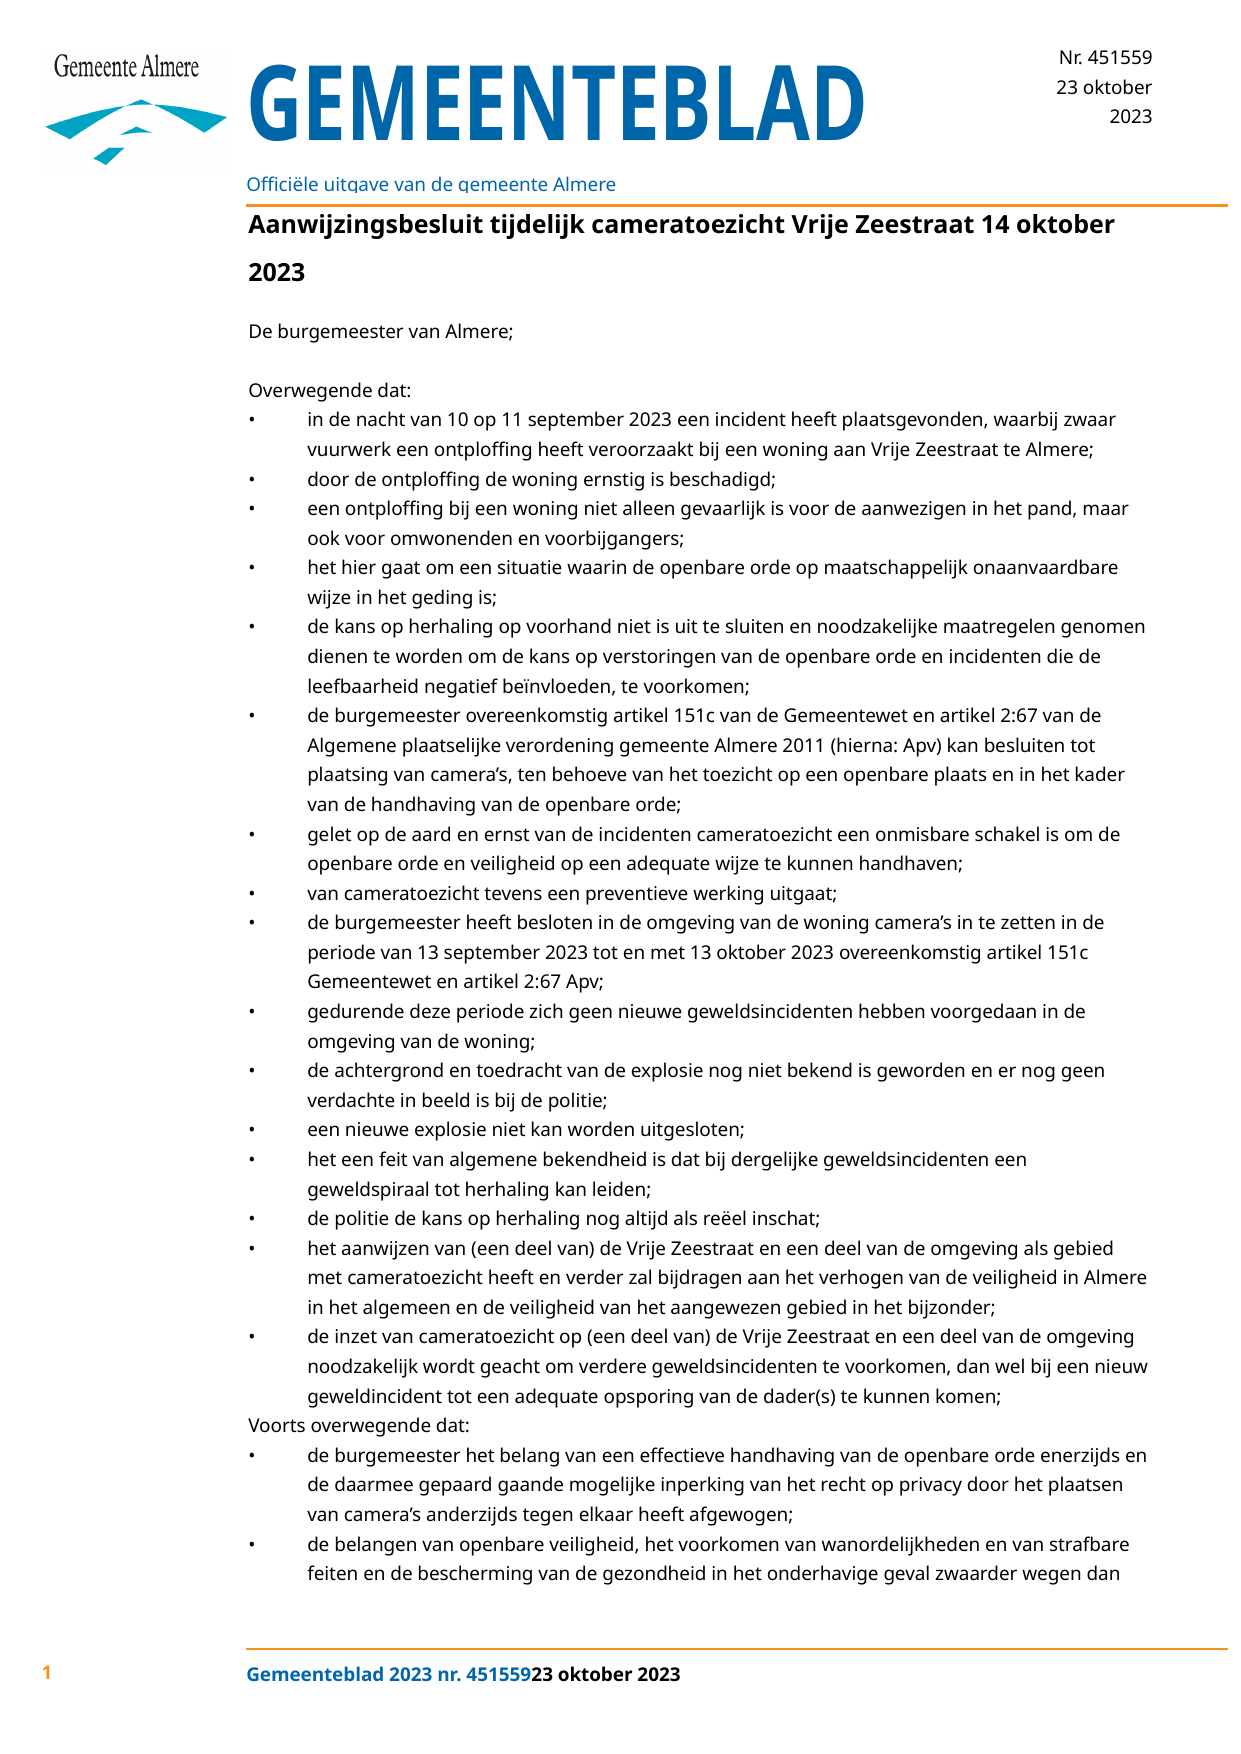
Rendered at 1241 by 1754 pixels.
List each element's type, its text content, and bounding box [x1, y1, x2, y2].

list de politie de kans op herhaling nog altijd als reëel inschat; [248, 1205, 1152, 1231]
list gelet op de aard en ernst van de incidenten cameratoezicht een onmisbare schakel is om de openbare orde en veiligheid op een adequate wijze te kunnen handhaven; [248, 821, 1152, 876]
list door de ontploffing de woning ernstig is beschadigd; [248, 466, 1152, 492]
list de achtergrond en toedracht van de explosie nog niet bekend is geworden en er nog geen verdachte in beeld is bij de politie; [248, 1057, 1152, 1113]
list de inzet van cameratoezicht op (een deel van) de Vrije Zeestraat en een deel van de omgeving noodzakelijk wordt geacht om verdere geweldsincidenten te voorkomen, dan wel bij een nieuw geweldincident tot een adequate opsporing van de dader(s) te kunnen komen; [248, 1324, 1152, 1409]
list het een feit van algemene bekendheid is dat bij dergelijke geweldsincidenten een geweldspiraal tot herhaling kan leiden; [248, 1146, 1152, 1202]
list gedurende deze periode zich geen nieuwe geweldsincidenten hebben voorgedaan in de omgeving van de woning; [248, 998, 1152, 1054]
list het hier gaat om een situatie waarin de openbare orde op maatschappelijk onaanvaardbare wijze in het geding is; [248, 554, 1152, 610]
list het aanwijzen van (een deel van) de Vrije Zeestraat en een deel van de omgeving als gebied met cameratoezicht heeft en verder zal bijdragen aan het verhogen van de veiligheid in Almere in het algemeen en de veiligheid van het aangewezen gebied in het bijzonder; [248, 1235, 1152, 1320]
text Overwegende dat: [248, 377, 1152, 403]
text De burgemeester van Almere; [248, 318, 1152, 344]
list van cameratoezicht tevens een preventieve werking uitgaat; [248, 880, 1152, 906]
text Aanwijzingsbesluit tijdelijk cameratoezicht Vrije Zeestraat 14 oktober 2023 [248, 207, 1152, 288]
list de belangen van openbare veiligheid, het voorkomen van wanordelijkheden en van strafbare feiten en de bescherming van de gezondheid in het onderhavige geval zwaarder wegen dan [248, 1531, 1152, 1586]
list een ontploffing bij een woning niet alleen gevaarlijk is voor de aanwezigen in het pand, maar ook voor omwonenden en voorbijgangers; [248, 495, 1152, 551]
list de kans op herhaling op voorhand niet is uit te sluiten en noodzakelijke maatregelen genomen dienen te worden om de kans op verstoringen van de openbare orde en incidenten die de leefbaarheid negatief beïnvloeden, te voorkomen; [248, 614, 1152, 699]
text Voorts overwegende dat: [248, 1412, 1152, 1438]
list een nieuwe explosie niet kan worden uitgesloten; [248, 1117, 1152, 1142]
list de burgemeester heeft besloten in de omgeving van de woning camera’s in te zetten in de periode van 13 september 2023 tot en met 13 oktober 2023 overeenkomstig artikel 151c Gemeentewet en artikel 2:67 Apv; [248, 909, 1152, 994]
list de burgemeester het belang van een effectieve handhaving van de openbare orde enerzijds en de daarmee gepaard gaande mogelijke inperking van het recht op privacy door het plaatsen van camera’s anderzijds tegen elkaar heeft afgewogen; [248, 1442, 1152, 1527]
list in de nacht van 10 op 11 september 2023 een incident heeft plaatsgevonden, waarbij zwaar vuurwerk een ontploffing heeft veroorzaakt bij een woning aan Vrije Zeestraat te Almere; [248, 407, 1152, 462]
list de burgemeester overeenkomstig artikel 151c van de Gemeentewet en artikel 2:67 van de Algemene plaatselijke verordening gemeente Almere 2011 (hierna: Apv) kan besluiten tot plaatsing van camera’s, ten behoeve van het toezicht op een openbare plaats en in het kader van de handhaving van de openbare orde; [248, 702, 1152, 817]
picture [41, 47, 231, 172]
